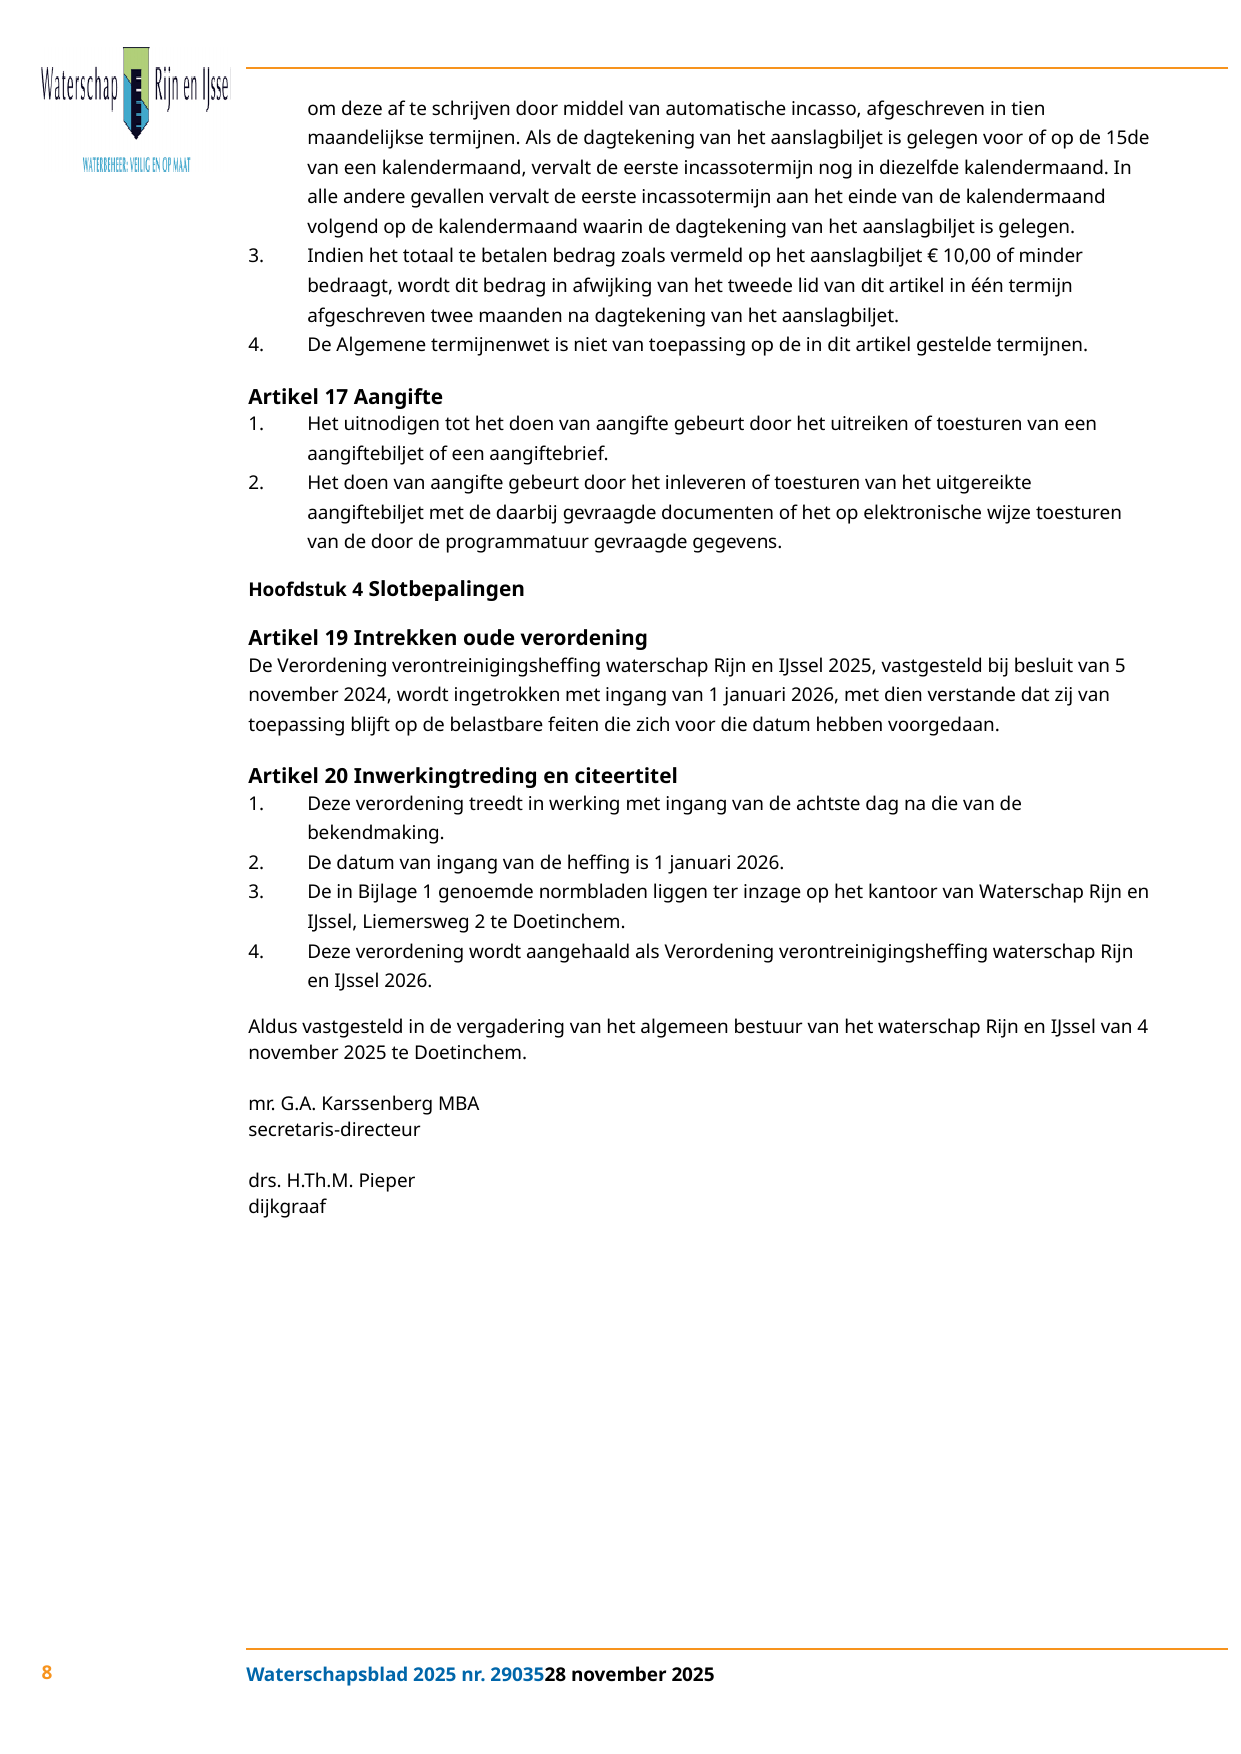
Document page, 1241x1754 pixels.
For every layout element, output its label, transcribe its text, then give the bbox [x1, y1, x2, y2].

list De Algemene termijnenwet is niet van toepassing op de in dit artikel gestelde termijnen. [248, 331, 1152, 357]
text Artikel 17 Aangifte [248, 382, 1152, 410]
text secretaris-directeur [248, 1116, 1152, 1142]
text dijkgraaf [248, 1193, 1152, 1219]
list Deze verordening treedt in werking met ingang van de achtste dag na die van de bekendmaking. [248, 790, 1152, 845]
list Het uitnodigen tot het doen van aangifte gebeurt door het uitreiken of toesturen van een aangiftebiljet of een aangiftebrief. [248, 410, 1152, 466]
list Indien het totaal te betalen bedrag zoals vermeld op het aanslagbiljet € 10,00 of minder bedraagt, wordt dit bedrag in afwijking van het tweede lid van dit artikel in één termijn afgeschreven twee maanden na dagtekening van het aanslagbiljet. [248, 243, 1152, 328]
list Deze verordening wordt aangehaald als Verordening verontreinigingsheffing waterschap Rijn en IJssel 2026. [248, 938, 1152, 993]
text mr. G.A. Karssenberg MBA [248, 1090, 1152, 1116]
text De Verordening verontreinigingsheffing waterschap Rijn en IJssel 2025, vastgesteld bij besluit van 5 november 2024, wordt ingetrokken met ingang van 1 januari 2026, met dien verstande dat zij van toepassing blijft op de belastbare feiten die zich voor die datum hebben voorgedaan. [248, 652, 1152, 737]
text Artikel 20 Inwerkingtreding en citeertitel [248, 762, 1152, 790]
list Het doen van aangifte gebeurt door het inleveren of toesturen van het uitgereikte aangiftebiljet met de daarbij gevraagde documenten of het op elektronische wijze toesturen van de door de programmatuur gevraagde gegevens. [248, 469, 1152, 554]
list om deze af te schrijven door middel van automatische incasso, afgeschreven in tien maandelijkse termijnen. Als de dagtekening van het aanslagbiljet is gelegen voor of op de 15de van een kalendermaand, vervalt de eerste incassotermijn nog in diezelfde kalendermaand. In alle andere gevallen vervalt de eerste incassotermijn aan het einde van de kalendermaand volgend op de kalendermaand waarin de dagtekening van het aanslagbiljet is gelegen. [248, 95, 1152, 239]
picture [41, 47, 231, 172]
text Artikel 19 Intrekken oude verordening [248, 623, 1152, 652]
text drs. H.Th.M. Pieper [248, 1167, 1152, 1193]
list De in Bijlage 1 genoemde normbladen liggen ter inzage op het kantoor van Waterschap Rijn en IJssel, Liemersweg 2 te Doetinchem. [248, 879, 1152, 934]
text Aldus vastgesteld in de vergadering van het algemeen bestuur van het waterschap Rijn en IJssel van 4 november 2025 te Doetinchem. [248, 1013, 1152, 1064]
text Hoofdstuk 4 Slotbepalingen [248, 574, 1152, 603]
list De datum van ingang van de heffing is 1 januari 2026. [248, 849, 1152, 875]
